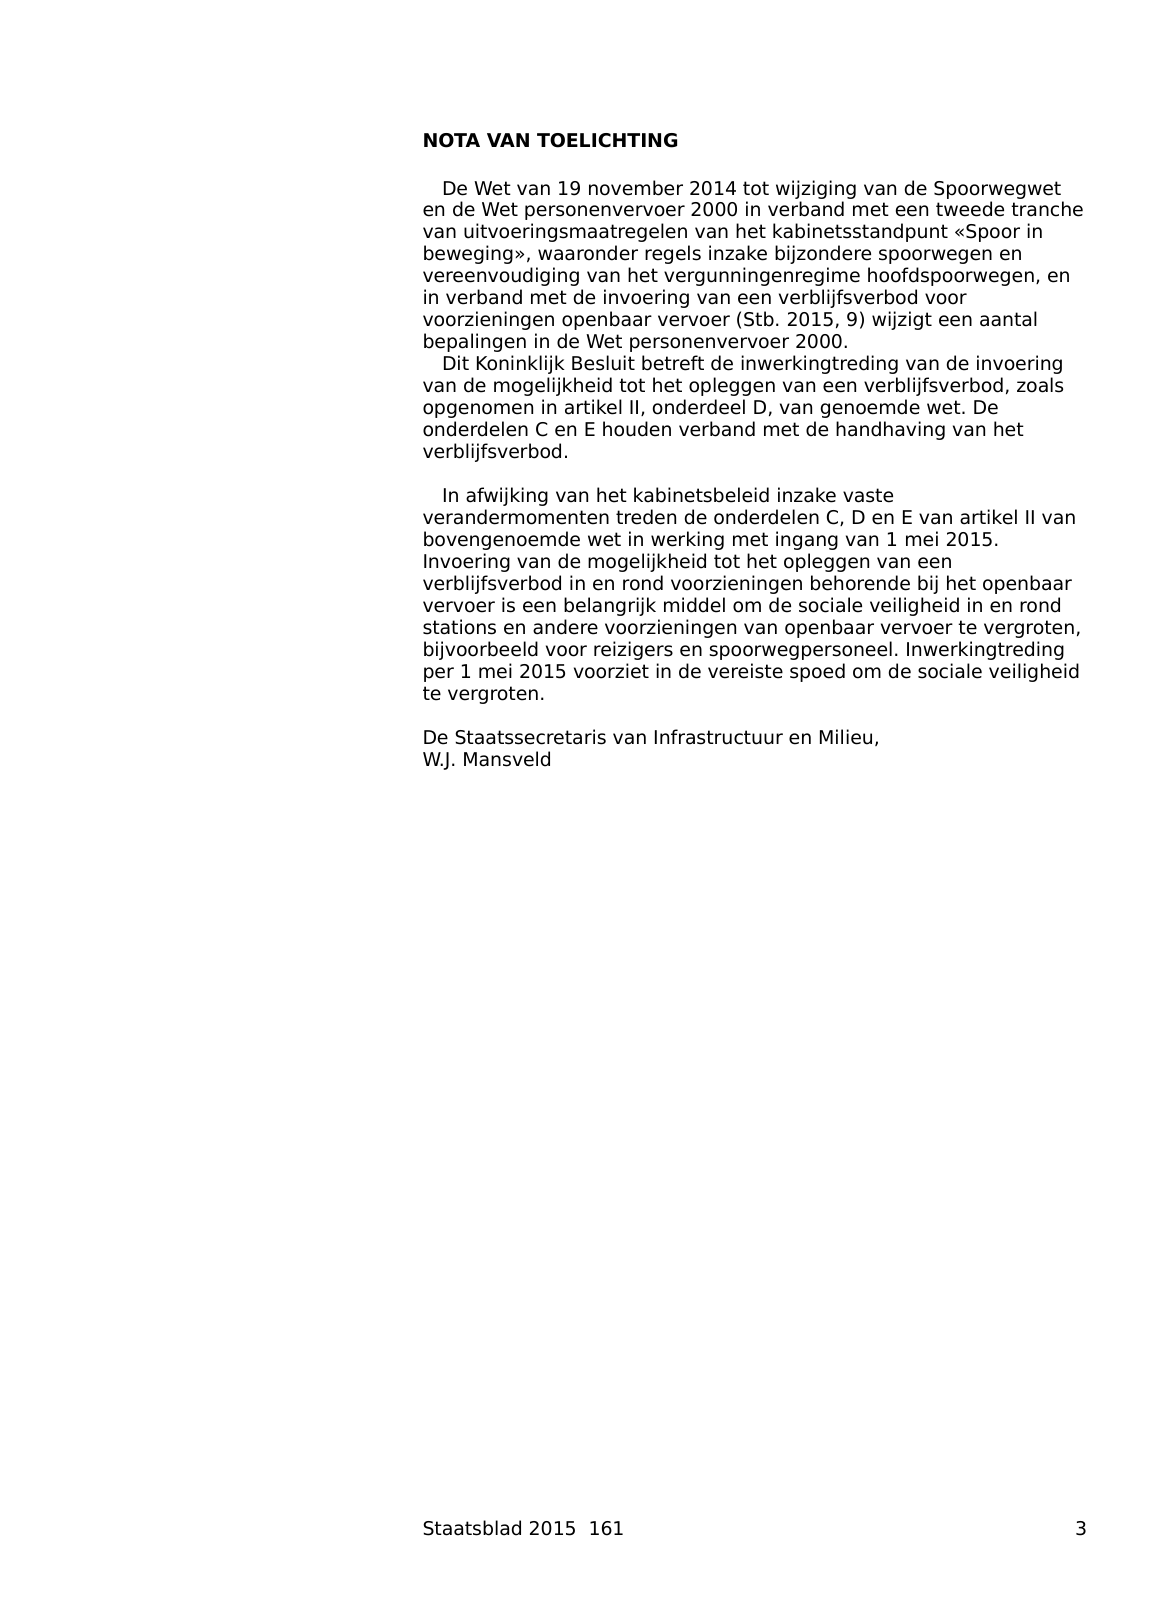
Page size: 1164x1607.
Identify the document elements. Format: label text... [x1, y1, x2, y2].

text De Staatssecretaris van Infrastructuur en Milieu, W.J. Mansveld [422, 727, 1087, 771]
text Dit Koninklijk Besluit betreft de inwerkingtreding van de invoering van de mogelijkheid tot het opleggen van een verblijfsverbod, zoals opgenomen in artikel II, onderdeel D, van genoemde wet. De onderdelen C en E houden verband met de handhaving van het verblijfsverbod. [422, 353, 1087, 463]
text In afwijking van het kabinetsbeleid inzake vaste verandermomenten treden de onderdelen C, D en E van artikel II van bovengenoemde wet in werking met ingang van 1 mei 2015. Invoering van de mogelijkheid tot het opleggen van een verblijfsverbod in en rond voorzieningen behorende bij het openbaar vervoer is een belangrijk middel om de sociale veiligheid in en rond stations en andere voorzieningen van openbaar vervoer te vergroten, bijvoorbeeld voor reizigers en spoorwegpersoneel. Inwerkingtreding per 1 mei 2015 voorziet in de vereiste spoed om de sociale veiligheid te vergroten. [422, 485, 1087, 705]
text De Wet van 19 november 2014 tot wijziging van de Spoorwegwet en de Wet personenvervoer 2000 in verband met een tweede tranche van uitvoeringsmaatregelen van het kabinetsstandpunt «Spoor in beweging», waaronder regels inzake bijzondere spoorwegen en vereenvoudiging van het vergunningenregime hoofdspoorwegen, en in verband met de invoering van een verblijfsverbod voor voorzieningen openbaar vervoer (Stb. 2015, 9) wijzigt een aantal bepalingen in de Wet personenvervoer 2000. [422, 177, 1087, 353]
subtitle NOTA VAN TOELICHTING [422, 130, 1087, 152]
